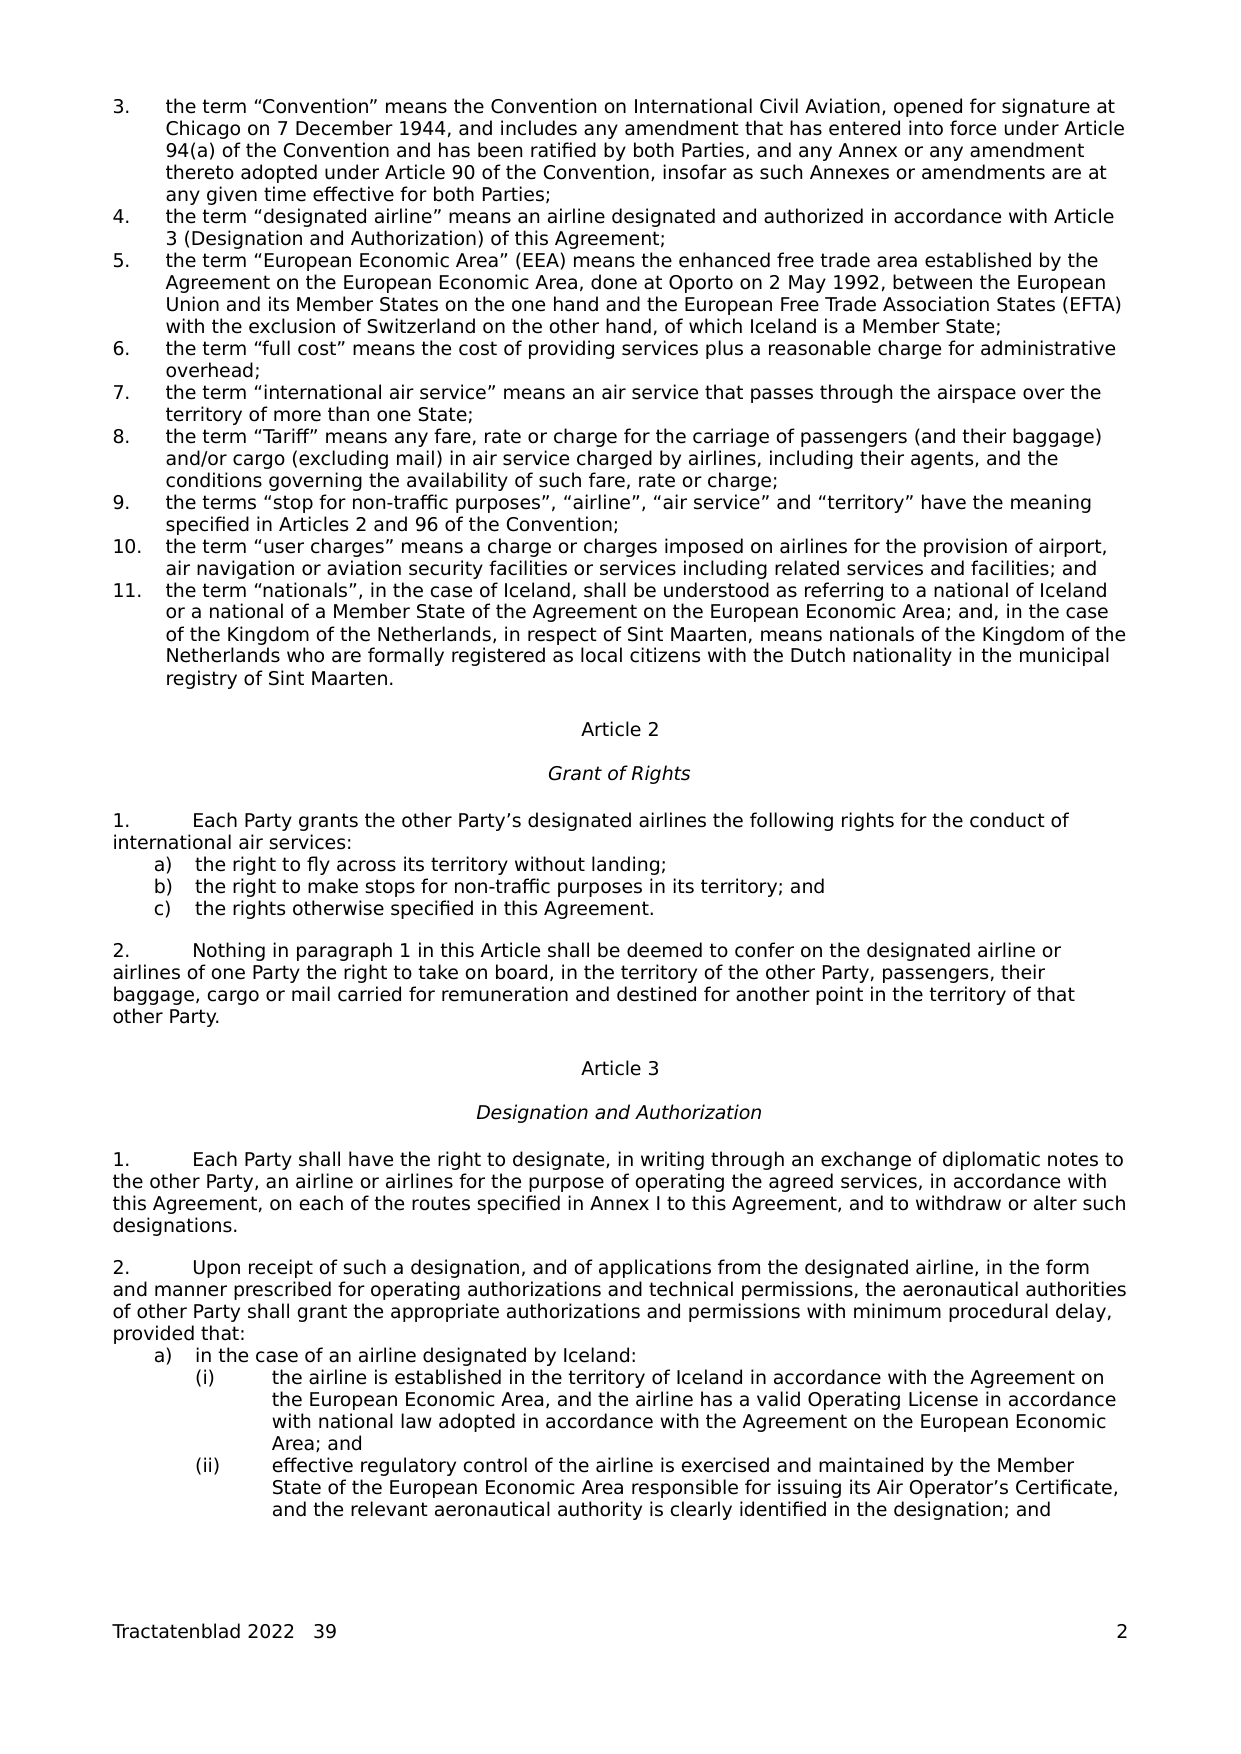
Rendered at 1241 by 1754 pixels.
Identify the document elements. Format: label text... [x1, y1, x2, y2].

text 1. Each Party shall have the right to designate, in writing through an exchange of diplomatic notes to the other Party, an airline or airlines for the purpose of operating the agreed services, in accordance with this Agreement, on each of the routes specified in Annex I to this Agreement, and to withdraw or alter such designations. [112, 1149, 1128, 1237]
text a) the right to fly across its territory without landing; [153, 854, 1128, 876]
text 5. the term “European Economic Area” (EEA) means the enhanced free trade area established by the Agreement on the European Economic Area, done at Oporto on 2 May 1992, between the European Union and its Member States on the one hand and the European Free Trade Association States (EFTA) with the exclusion of Switzerland on the other hand, of which Iceland is a Member State; [112, 250, 1128, 338]
text (ii) effective regulatory control of the airline is exercised and maintained by the Member State of the European Economic Area responsible for issuing its Air Operator’s Certificate, and the relevant aeronautical authority is clearly identified in the designation; and [195, 1455, 1128, 1521]
text 3. the term “Convention” means the Convention on International Civil Aviation, opened for signature at Chicago on 7 December 1944, and includes any amendment that has entered into force under Article 94(a) of the Convention and has been ratified by both Parties, and any Annex or any amendment thereto adopted under Article 90 of the Convention, insofar as such Annexes or amendments are at any given time effective for both Parties; [112, 96, 1128, 206]
text 1. Each Party grants the other Party’s designated airlines the following rights for the conduct of international air services: [112, 810, 1128, 854]
text 11. the term “nationals”, in the case of Iceland, shall be understood as referring to a national of Iceland or a national of a Member State of the Agreement on the European Economic Area; and, in the case of the Kingdom of the Netherlands, in respect of Sint Maarten, means nationals of the Kingdom of the Netherlands who are formally registered as local citizens with the Dutch nationality in the municipal registry of Sint Maarten. [112, 579, 1128, 689]
text 2. Upon receipt of such a designation, and of applications from the designated airline, in the form and manner prescribed for operating authorizations and technical permissions, the aeronautical authorities of other Party shall grant the appropriate authorizations and permissions with minimum procedural delay, provided that: [112, 1257, 1128, 1345]
subtitle Article 3 Designation and Authorization [112, 1058, 1128, 1124]
text 9. the terms “stop for non-traffic purposes”, “airline”, “air service” and “territory” have the meaning specified in Articles 2 and 96 of the Convention; [112, 492, 1128, 536]
subtitle Article 2 Grant of Rights [112, 719, 1128, 785]
text 8. the term “Tariff” means any fare, rate or charge for the carriage of passengers (and their baggage) and/or cargo (excluding mail) in air service charged by airlines, including their agents, and the conditions governing the availability of such fare, rate or charge; [112, 426, 1128, 492]
text 10. the term “user charges” means a charge or charges imposed on airlines for the provision of airport, air navigation or aviation security facilities or services including related services and facilities; and [112, 536, 1128, 579]
text b) the right to make stops for non-traffic purposes in its territory; and [153, 876, 1128, 898]
text 2. Nothing in paragraph 1 in this Article shall be deemed to confer on the designated airline or airlines of one Party the right to take on board, in the territory of the other Party, passengers, their baggage, cargo or mail carried for remuneration and destined for another point in the territory of that other Party. [112, 940, 1128, 1028]
text 6. the term “full cost” means the cost of providing services plus a reasonable charge for administrative overhead; [112, 338, 1128, 382]
text 4. the term “designated airline” means an airline designated and authorized in accordance with Article 3 (Designation and Authorization) of this Agreement; [112, 206, 1128, 250]
text 7. the term “international air service” means an air service that passes through the airspace over the territory of more than one State; [112, 382, 1128, 426]
text (i) the airline is established in the territory of Iceland in accordance with the Agreement on the European Economic Area, and the airline has a valid Operating License in accordance with national law adopted in accordance with the Agreement on the European Economic Area; and [195, 1367, 1128, 1455]
text c) the rights otherwise specified in this Agreement. [153, 898, 1128, 920]
text a) in the case of an airline designated by Iceland: [153, 1345, 1128, 1367]
